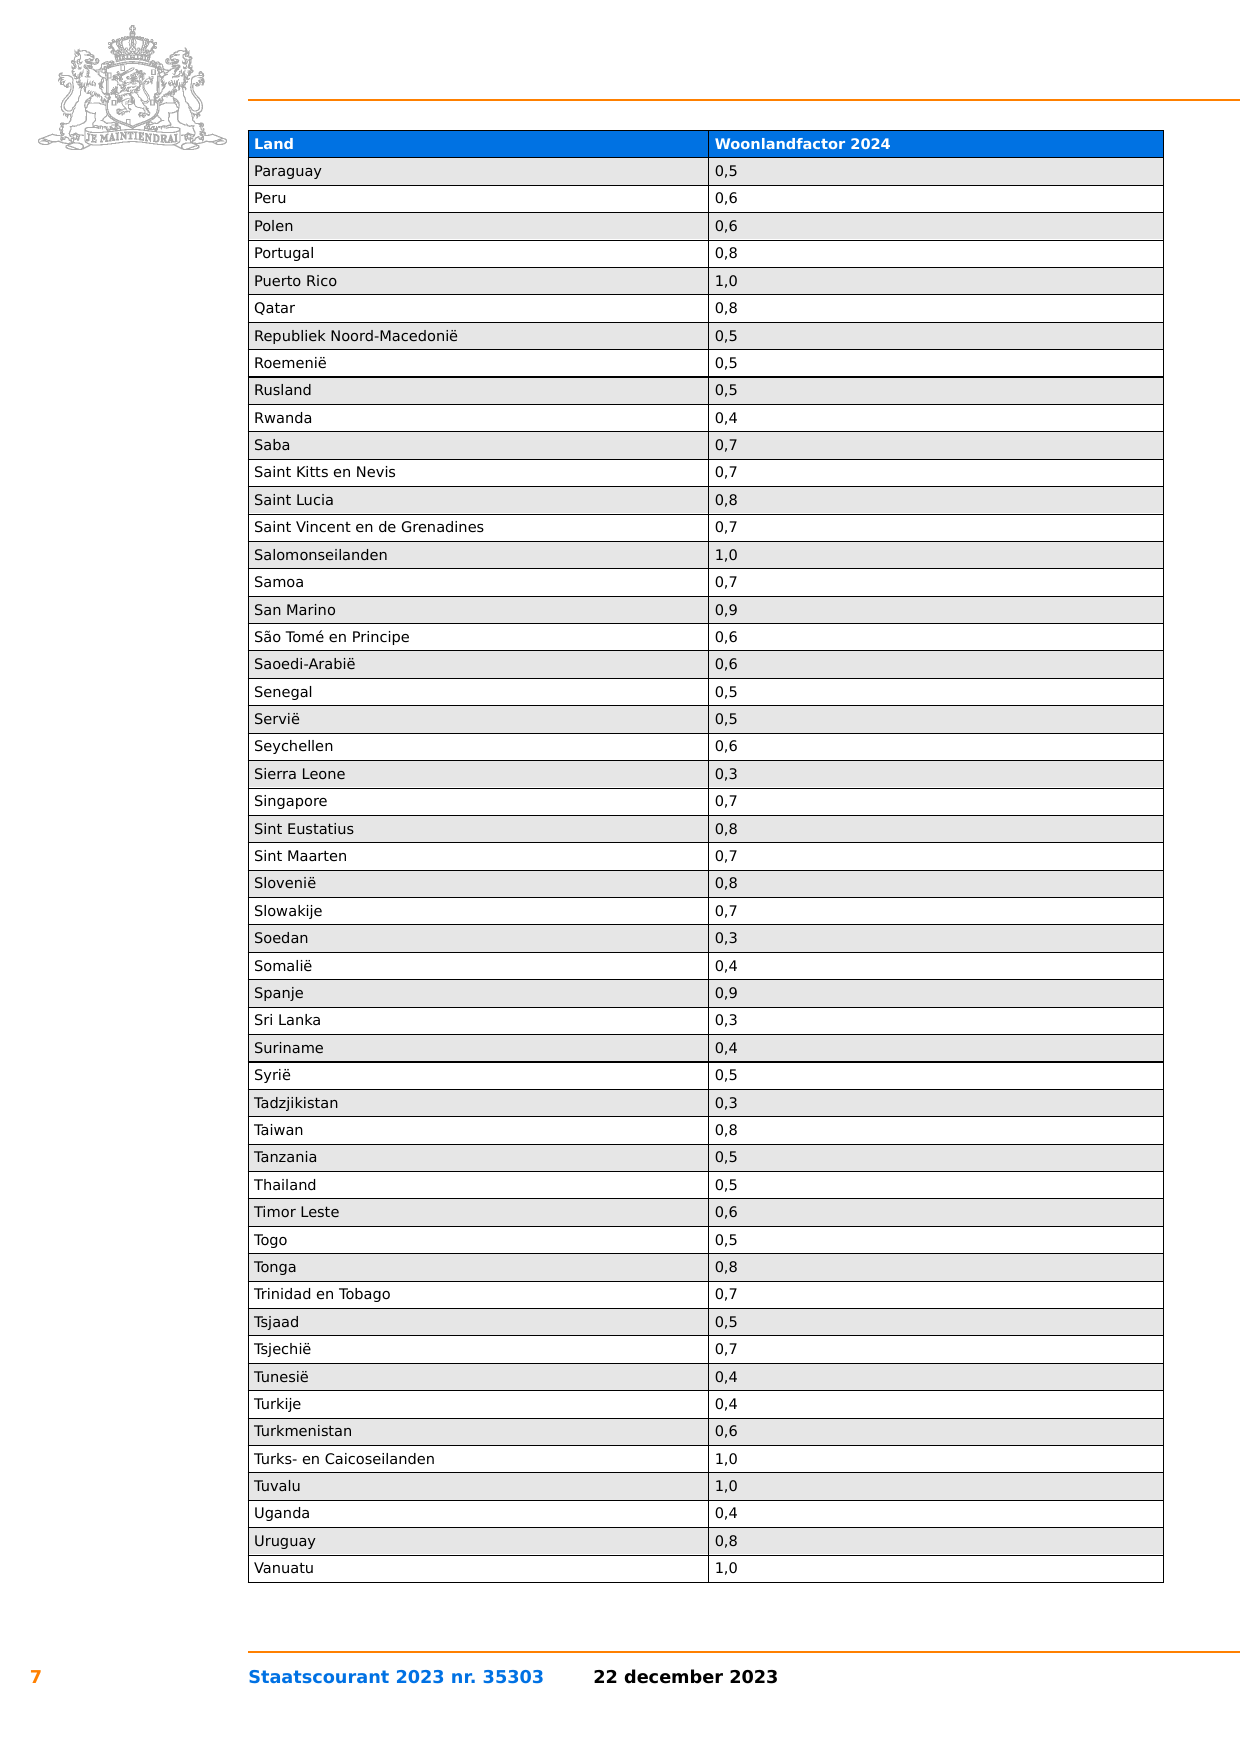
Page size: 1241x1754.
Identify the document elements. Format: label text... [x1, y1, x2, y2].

table_cell Roemenië [249, 350, 708, 376]
table_cell 0,9 [709, 597, 1163, 623]
table_cell 0,8 [709, 1254, 1163, 1281]
table_cell Republiek Noord-Macedonië [249, 323, 708, 349]
table_cell Tonga [249, 1254, 708, 1281]
table_cell Senegal [249, 679, 708, 705]
table_cell Portugal [249, 241, 708, 267]
table_header Woonlandfactor 2024 [709, 131, 1163, 157]
table_header Land [249, 131, 708, 157]
table_cell 0,3 [709, 1090, 1163, 1116]
table_cell 0,8 [709, 1117, 1163, 1143]
table_cell 1,0 [709, 1556, 1163, 1582]
table_cell 0,5 [709, 378, 1163, 404]
table_cell Syrië [249, 1063, 708, 1089]
table_cell 0,7 [709, 432, 1163, 459]
table_cell 0,8 [709, 241, 1163, 267]
table_cell Saint Vincent en de Grenadines [249, 515, 708, 541]
table_cell 0,7 [709, 460, 1163, 486]
table_cell 1,0 [709, 542, 1163, 568]
table_cell 0,5 [709, 1145, 1163, 1171]
table_cell 0,4 [709, 1501, 1163, 1527]
table_cell 0,6 [709, 651, 1163, 678]
table_cell Trinidad en Tobago [249, 1282, 708, 1308]
table_cell 0,8 [709, 816, 1163, 842]
table_cell São Tomé en Principe [249, 624, 708, 650]
table_cell 1,0 [709, 1473, 1163, 1500]
table_cell 0,8 [709, 487, 1163, 513]
table_cell 0,8 [709, 1528, 1163, 1554]
table_cell 0,3 [709, 925, 1163, 952]
table_cell Peru [249, 186, 708, 212]
table_cell Tuvalu [249, 1473, 708, 1500]
table_cell 0,7 [709, 789, 1163, 815]
table_cell 0,4 [709, 1364, 1163, 1390]
table_cell 0,5 [709, 1309, 1163, 1335]
table_cell Suriname [249, 1035, 708, 1061]
table_cell 0,7 [709, 515, 1163, 541]
table_cell Paraguay [249, 158, 708, 185]
table_cell Uganda [249, 1501, 708, 1527]
table_cell Turkije [249, 1391, 708, 1417]
table_cell 0,7 [709, 1336, 1163, 1363]
table_cell 0,6 [709, 1419, 1163, 1445]
table_cell 0,5 [709, 1227, 1163, 1253]
table_cell Puerto Rico [249, 268, 708, 294]
table_cell 0,4 [709, 953, 1163, 979]
table_cell Soedan [249, 925, 708, 952]
table_cell Slovenië [249, 871, 708, 897]
table_cell 0,6 [709, 213, 1163, 239]
table_cell 0,6 [709, 734, 1163, 760]
table_cell Timor Leste [249, 1199, 708, 1226]
table_cell Samoa [249, 569, 708, 596]
table_cell 0,3 [709, 1008, 1163, 1034]
table_cell Rusland [249, 378, 708, 404]
table_cell Slowakije [249, 898, 708, 924]
table_cell Sri Lanka [249, 1008, 708, 1034]
table_cell Sierra Leone [249, 761, 708, 787]
table_cell Spanje [249, 980, 708, 1007]
table_cell 0,4 [709, 1035, 1163, 1061]
table_cell Turkmenistan [249, 1419, 708, 1445]
table_cell Togo [249, 1227, 708, 1253]
table_cell 0,5 [709, 679, 1163, 705]
table_cell 0,7 [709, 569, 1163, 596]
table_cell Uruguay [249, 1528, 708, 1554]
table_cell Qatar [249, 295, 708, 322]
table_cell Tanzania [249, 1145, 708, 1171]
table_cell San Marino [249, 597, 708, 623]
table_cell Tadzjikistan [249, 1090, 708, 1116]
table_cell 0,6 [709, 624, 1163, 650]
table_cell 1,0 [709, 268, 1163, 294]
table_cell Sint Eustatius [249, 816, 708, 842]
table_cell 1,0 [709, 1446, 1163, 1472]
table_cell 0,4 [709, 1391, 1163, 1417]
table_cell 0,8 [709, 295, 1163, 322]
table_cell 0,5 [709, 323, 1163, 349]
table_cell Salomonseilanden [249, 542, 708, 568]
table_cell Saoedi-Arabië [249, 651, 708, 678]
table_cell 0,5 [709, 158, 1163, 185]
table_cell Sint Maarten [249, 843, 708, 869]
table_cell 0,7 [709, 1282, 1163, 1308]
table_cell Tsjaad [249, 1309, 708, 1335]
table_cell Tsjechië [249, 1336, 708, 1363]
table_cell Seychellen [249, 734, 708, 760]
table_cell 0,9 [709, 980, 1163, 1007]
table_cell 0,8 [709, 871, 1163, 897]
table_cell 0,5 [709, 350, 1163, 376]
table_cell Saint Kitts en Nevis [249, 460, 708, 486]
table_cell Thailand [249, 1172, 708, 1198]
table_cell Singapore [249, 789, 708, 815]
table_cell 0,7 [709, 898, 1163, 924]
table_cell 0,6 [709, 1199, 1163, 1226]
table_cell Vanuatu [249, 1556, 708, 1582]
table_cell Turks- en Caicoseilanden [249, 1446, 708, 1472]
table_cell Rwanda [249, 405, 708, 431]
table_cell Saint Lucia [249, 487, 708, 513]
table_cell Somalië [249, 953, 708, 979]
picture [38, 25, 227, 150]
table_cell Taiwan [249, 1117, 708, 1143]
table_cell 0,4 [709, 405, 1163, 431]
table_cell 0,5 [709, 706, 1163, 733]
table_cell Tunesië [249, 1364, 708, 1390]
table_cell 0,5 [709, 1172, 1163, 1198]
table_cell 0,7 [709, 843, 1163, 869]
table_cell Polen [249, 213, 708, 239]
table_cell 0,5 [709, 1063, 1163, 1089]
table_cell Servië [249, 706, 708, 733]
table_cell 0,3 [709, 761, 1163, 787]
table_cell Saba [249, 432, 708, 459]
table_cell 0,6 [709, 186, 1163, 212]
